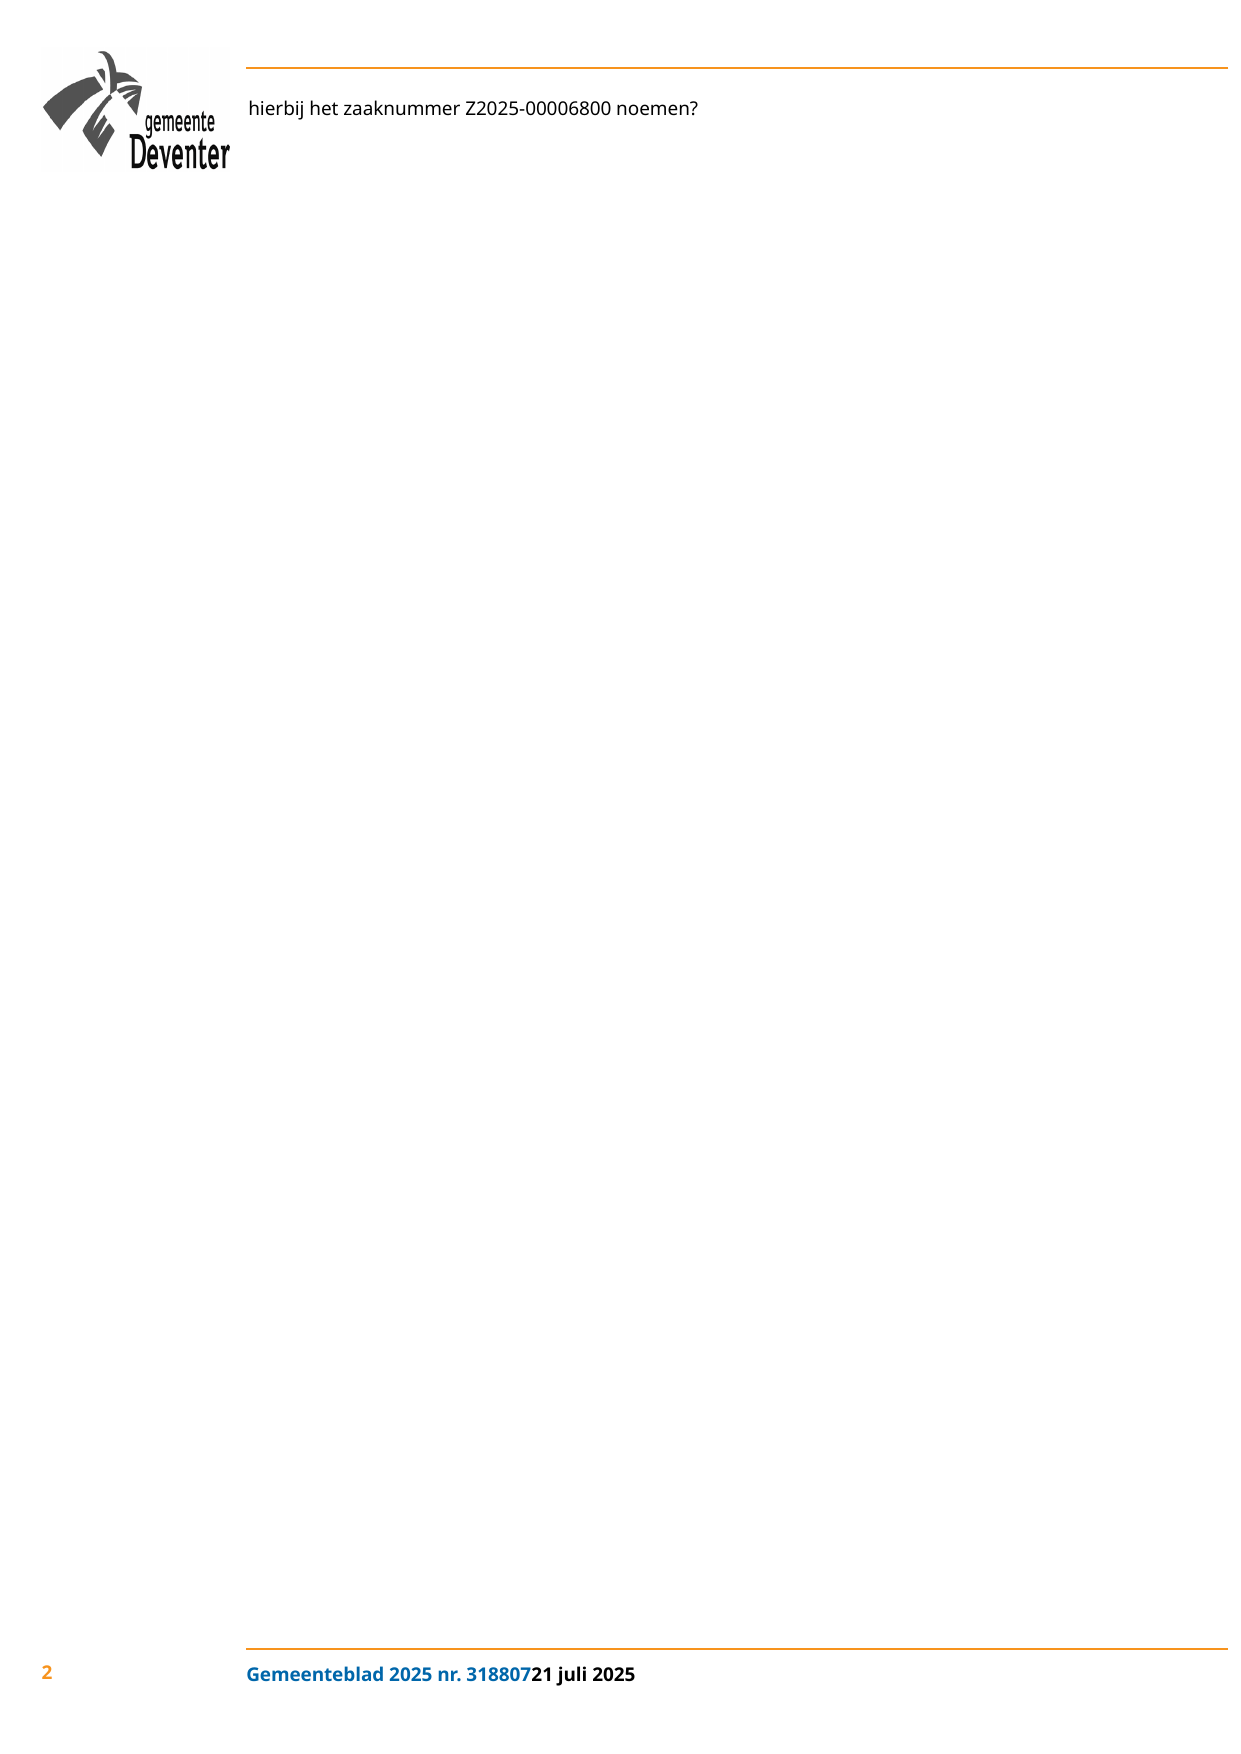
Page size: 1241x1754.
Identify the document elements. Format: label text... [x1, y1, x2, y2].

picture [41, 47, 231, 172]
text hierbij het zaaknummer Z2025-00006800 noemen? [248, 95, 1152, 121]
